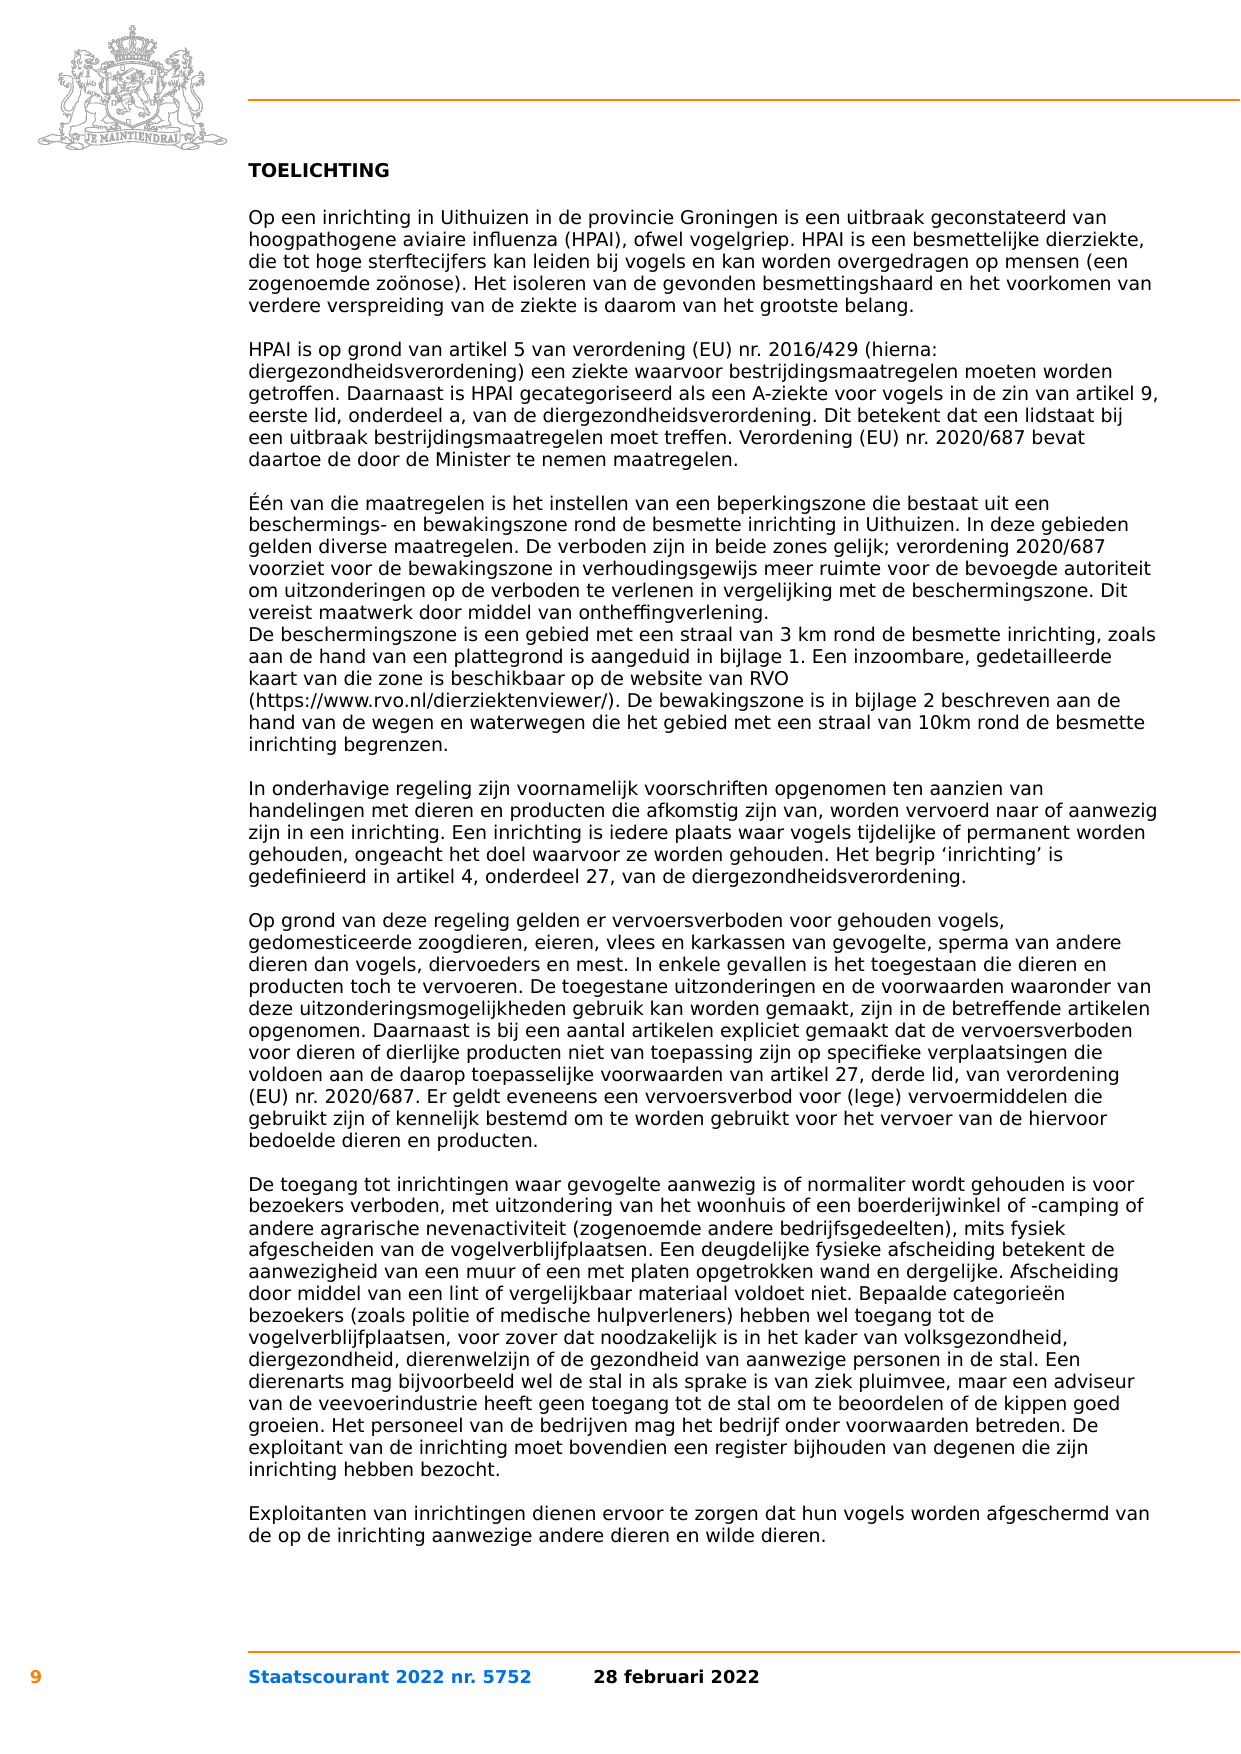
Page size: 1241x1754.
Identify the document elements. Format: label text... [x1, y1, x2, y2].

text Één van die maatregelen is het instellen van een beperkingszone die bestaat uit een beschermings- en bewakingszone rond de besmette inrichting in Uithuizen. In deze gebieden gelden diverse maatregelen. De verboden zijn in beide zones gelijk; verordening 2020/687 voorziet voor de bewakingszone in verhoudingsgewijs meer ruimte voor de bevoegde autoriteit om uitzonderingen op de verboden te verlenen in vergelijking met de beschermingszone. Dit vereist maatwerk door middel van ontheffingverlening. [248, 492, 1163, 624]
text Op een inrichting in Uithuizen in de provincie Groningen is een uitbraak geconstateerd van hoogpathogene aviaire influenza (HPAI), ofwel vogelgriep. HPAI is een besmettelijke dierziekte, die tot hoge sterftecijfers kan leiden bij vogels en kan worden overgedragen op mensen (een zogenoemde zoönose). Het isoleren van de gevonden besmettingshaard en het voorkomen van verdere verspreiding van de ziekte is daarom van het grootste belang. [248, 207, 1163, 317]
text HPAI is op grond van artikel 5 van verordening (EU) nr. 2016/429 (hierna: diergezondheidsverordening) een ziekte waarvoor bestrijdingsmaatregelen moeten worden getroffen. Daarnaast is HPAI gecategoriseerd als een A-ziekte voor vogels in de zin van artikel 9, eerste lid, onderdeel a, van de diergezondheidsverordening. Dit betekent dat een lidstaat bij een uitbraak bestrijdingsmaatregelen moet treffen. Verordening (EU) nr. 2020/687 bevat daartoe de door de Minister te nemen maatregelen. [248, 339, 1163, 471]
text In onderhavige regeling zijn voornamelijk voorschriften opgenomen ten aanzien van handelingen met dieren en producten die afkomstig zijn van, worden vervoerd naar of aanwezig zijn in een inrichting. Een inrichting is iedere plaats waar vogels tijdelijke of permanent worden gehouden, ongeacht het doel waarvoor ze worden gehouden. Het begrip ‘inrichting’ is gedefinieerd in artikel 4, onderdeel 27, van de diergezondheidsverordening. [248, 778, 1163, 888]
picture [38, 25, 227, 150]
text De toegang tot inrichtingen waar gevogelte aanwezig is of normaliter wordt gehouden is voor bezoekers verboden, met uitzondering van het woonhuis of een boerderijwinkel of -camping of andere agrarische nevenactiviteit (zogenoemde andere bedrijfsgedeelten), mits fysiek afgescheiden van de vogelverblijfplaatsen. Een deugdelijke fysieke afscheiding betekent de aanwezigheid van een muur of een met platen opgetrokken wand en dergelijke. Afscheiding door middel van een lint of vergelijkbaar materiaal voldoet niet. Bepaalde categorieën bezoekers (zoals politie of medische hulpverleners) hebben wel toegang tot de vogelverblijfplaatsen, voor zover dat noodzakelijk is in het kader van volksgezondheid, diergezondheid, dierenwelzijn of de gezondheid van aanwezige personen in de stal. Een dierenarts mag bijvoorbeeld wel de stal in als sprake is van ziek pluimvee, maar een adviseur van de veevoerindustrie heeft geen toegang tot de stal om te beoordelen of de kippen goed groeien. Het personeel van de bedrijven mag het bedrijf onder voorwaarden betreden. De exploitant van de inrichting moet bovendien een register bijhouden van degenen die zijn inrichting hebben bezocht. [248, 1173, 1163, 1481]
subtitle TOELICHTING [248, 160, 1163, 182]
text De beschermingszone is een gebied met een straal van 3 km rond de besmette inrichting, zoals aan de hand van een plattegrond is aangeduid in bijlage 1. Een inzoombare, gedetailleerde kaart van die zone is beschikbaar op de website van RVO (https://www.rvo.nl/dierziektenviewer/). De bewakingszone is in bijlage 2 beschreven aan de hand van de wegen en waterwegen die het gebied met een straal van 10km rond de besmette inrichting begrenzen. [248, 624, 1163, 756]
text Exploitanten van inrichtingen dienen ervoor te zorgen dat hun vogels worden afgeschermd van de op de inrichting aanwezige andere dieren en wilde dieren. [248, 1503, 1163, 1547]
text Op grond van deze regeling gelden er vervoersverboden voor gehouden vogels, gedomesticeerde zoogdieren, eieren, vlees en karkassen van gevogelte, sperma van andere dieren dan vogels, diervoeders en mest. In enkele gevallen is het toegestaan die dieren en producten toch te vervoeren. De toegestane uitzonderingen en de voorwaarden waaronder van deze uitzonderingsmogelijkheden gebruik kan worden gemaakt, zijn in de betreffende artikelen opgenomen. Daarnaast is bij een aantal artikelen expliciet gemaakt dat de vervoersverboden voor dieren of dierlijke producten niet van toepassing zijn op specifieke verplaatsingen die voldoen aan de daarop toepasselijke voorwaarden van artikel 27, derde lid, van verordening (EU) nr. 2020/687. Er geldt eveneens een vervoersverbod voor (lege) vervoermiddelen die gebruikt zijn of kennelijk bestemd om te worden gebruikt voor het vervoer van de hiervoor bedoelde dieren en producten. [248, 910, 1163, 1152]
